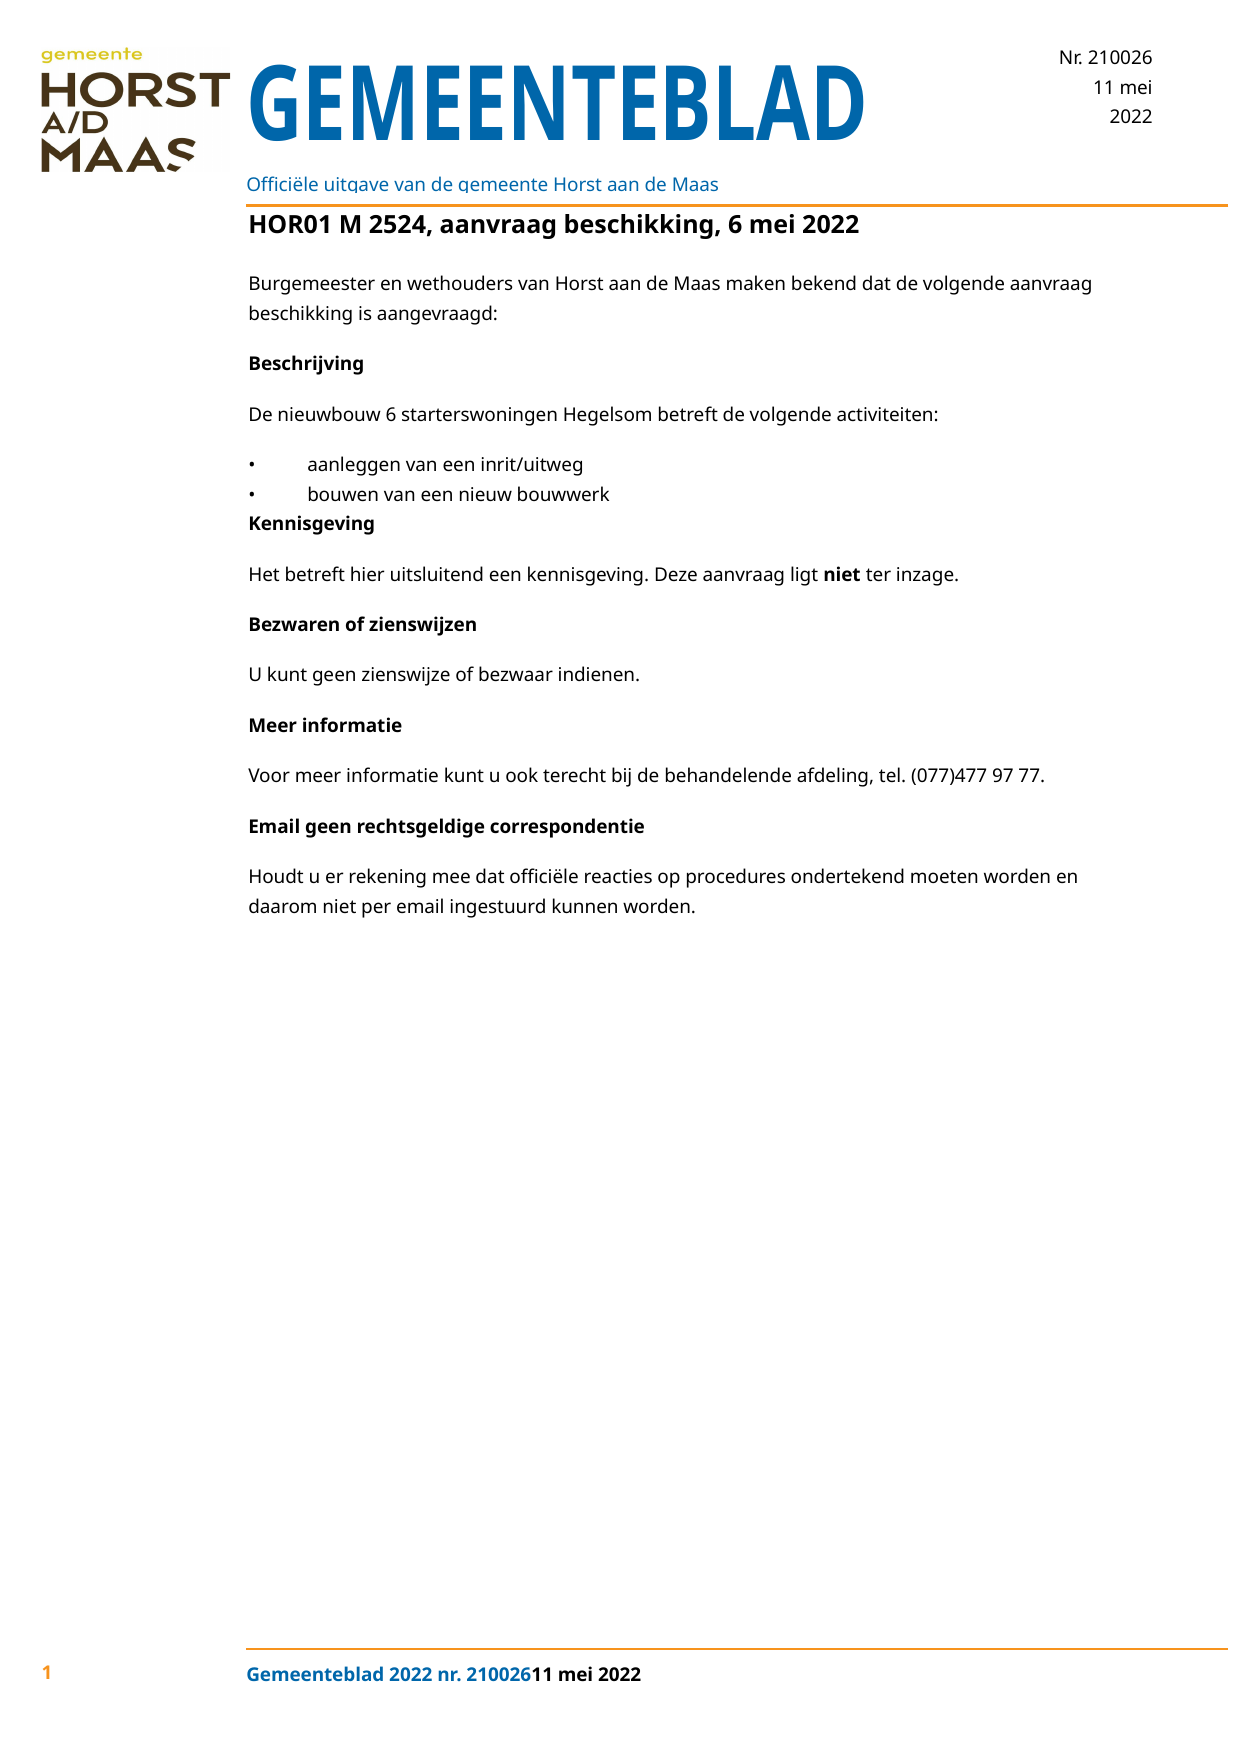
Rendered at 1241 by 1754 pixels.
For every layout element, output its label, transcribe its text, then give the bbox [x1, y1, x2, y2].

text Het betreft hier uitsluitend een kennisgeving. Deze aanvraag ligt niet ter inzage. [248, 561, 1152, 586]
text De nieuwbouw 6 starterswoningen Hegelsom betreft de volgende activiteiten: [248, 401, 1152, 426]
text Voor meer informatie kunt u ook terecht bij de behandelende afdeling, tel. (077)477 97 77. [248, 762, 1152, 788]
text Bezwaren of zienswijzen [248, 611, 1152, 637]
text HOR01 M 2524, aanvraag beschikking, 6 mei 2022 [248, 207, 1152, 241]
text Kennisgeving [248, 510, 1152, 536]
list bouwen van een nieuw bouwwerk [248, 481, 1152, 506]
text U kunt geen zienswijze of bezwaar indienen. [248, 662, 1152, 687]
text Beschrijving [248, 350, 1152, 376]
text Email geen rechtsgeldige correspondentie [248, 813, 1152, 838]
picture [41, 47, 231, 172]
text Meer informatie [248, 712, 1152, 738]
list aanleggen van een inrit/uitweg [248, 451, 1152, 477]
text Houdt u er rekening mee dat officiële reacties op procedures ondertekend moeten worden en daarom niet per email ingestuurd kunnen worden. [248, 863, 1152, 918]
text Burgemeester en wethouders van Horst aan de Maas maken bekend dat de volgende aanvraag beschikking is aangevraagd: [248, 270, 1152, 326]
